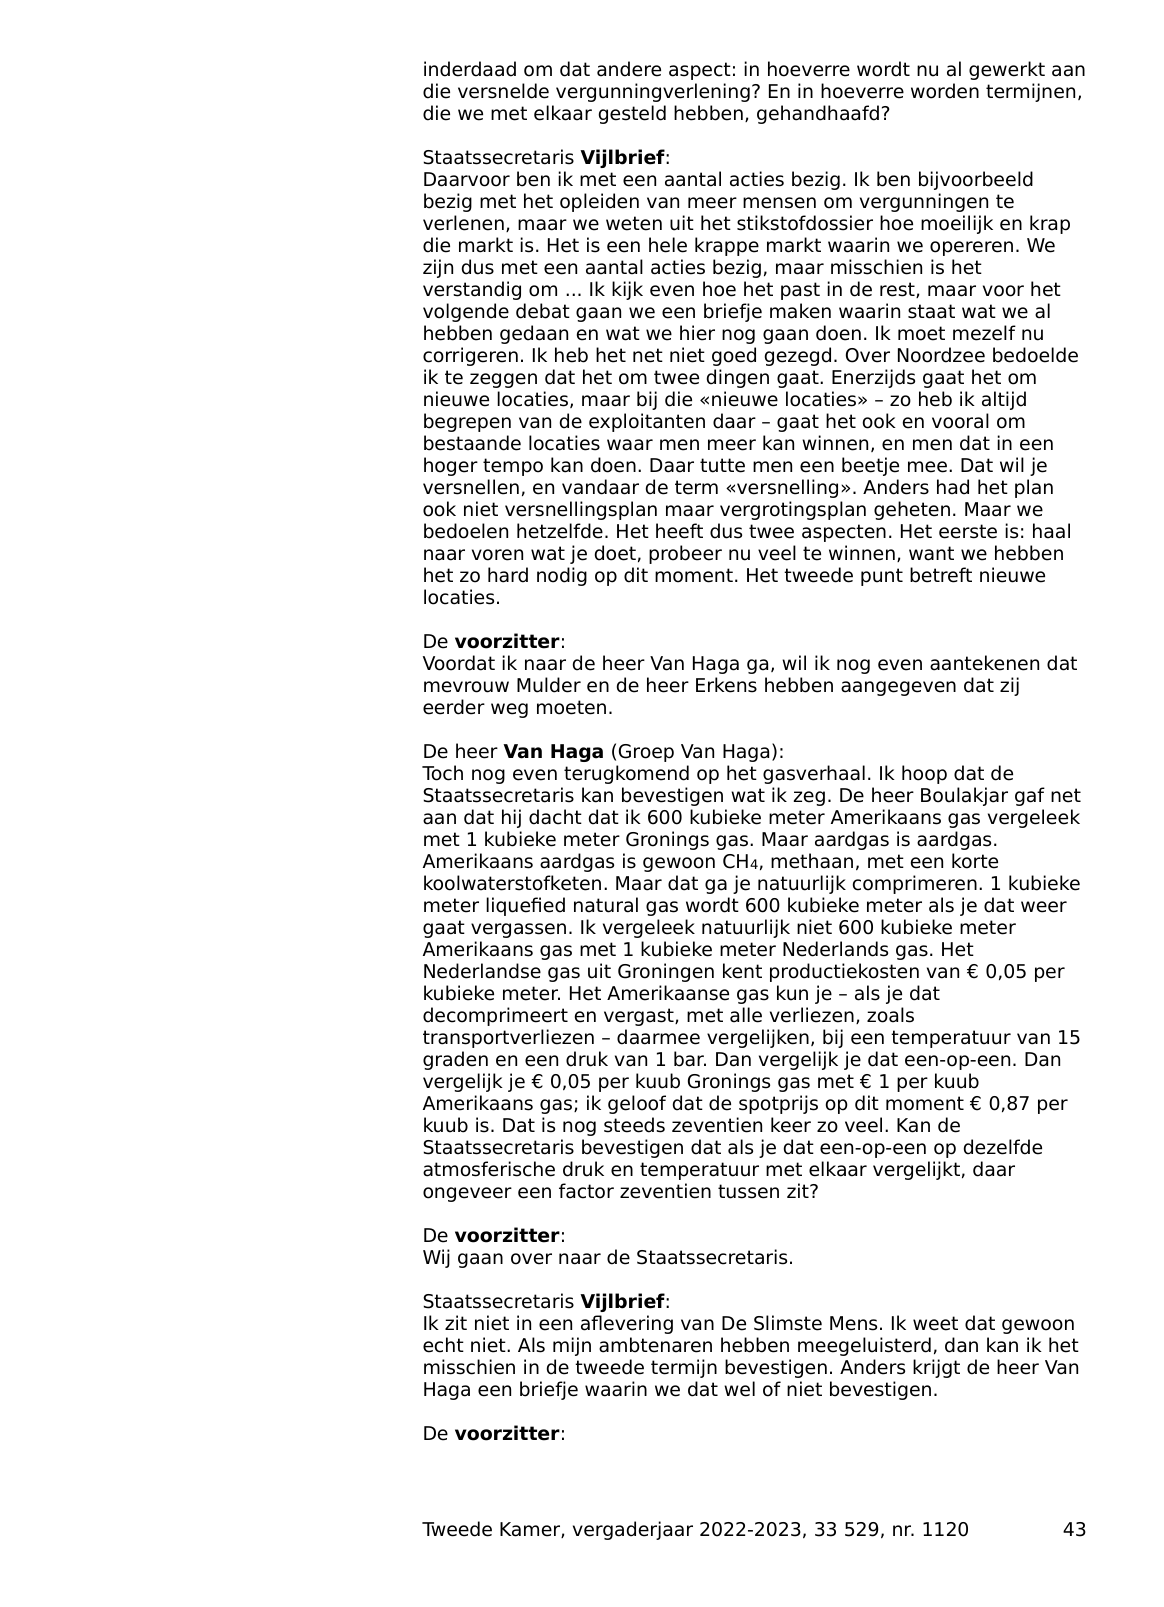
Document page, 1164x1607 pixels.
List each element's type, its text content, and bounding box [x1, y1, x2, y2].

text De voorzitter: [422, 1225, 1087, 1247]
text Daarvoor ben ik met een aantal acties bezig. Ik ben bijvoorbeeld bezig met het opleiden van meer mensen om vergunningen te verlenen, maar we weten uit het stikstofdossier hoe moeilijk en krap die markt is. Het is een hele krappe markt waarin we opereren. We zijn dus met een aantal acties bezig, maar misschien is het verstandig om ... Ik kijk even hoe het past in de rest, maar voor het volgende debat gaan we een briefje maken waarin staat wat we al hebben gedaan en wat we hier nog gaan doen. Ik moet mezelf nu corrigeren. Ik heb het net niet goed gezegd. Over Noordzee bedoelde ik te zeggen dat het om twee dingen gaat. Enerzijds gaat het om nieuwe locaties, maar bij die «nieuwe locaties» – zo heb ik altijd begrepen van de exploitanten daar – gaat het ook en vooral om bestaande locaties waar men meer kan winnen, en men dat in een hoger tempo kan doen. Daar tutte men een beetje mee. Dat wil je versnellen, en vandaar de term «versnelling». Anders had het plan ook niet versnellingsplan maar vergrotingsplan geheten. Maar we bedoelen hetzelfde. Het heeft dus twee aspecten. Het eerste is: haal naar voren wat je doet, probeer nu veel te winnen, want we hebben het zo hard nodig op dit moment. Het tweede punt betreft nieuwe locaties. [422, 169, 1087, 609]
text Staatssecretaris Vijlbrief: [422, 147, 1087, 169]
text De voorzitter: [422, 1423, 1087, 1445]
text Wij gaan over naar de Staatssecretaris. [422, 1247, 1087, 1269]
text De heer Van Haga (Groep Van Haga): [422, 741, 1087, 763]
text inderdaad om dat andere aspect: in hoeverre wordt nu al gewerkt aan die versnelde vergunningverlening? En in hoeverre worden termijnen, die we met elkaar gesteld hebben, gehandhaafd? [422, 59, 1087, 125]
text Ik zit niet in een aflevering van De Slimste Mens. Ik weet dat gewoon echt niet. Als mijn ambtenaren hebben meegeluisterd, dan kan ik het misschien in de tweede termijn bevestigen. Anders krijgt de heer Van Haga een briefje waarin we dat wel of niet bevestigen. [422, 1313, 1087, 1401]
text De voorzitter: [422, 631, 1087, 653]
text Toch nog even terugkomend op het gasverhaal. Ik hoop dat de Staatssecretaris kan bevestigen wat ik zeg. De heer Boulakjar gaf net aan dat hij dacht dat ik 600 kubieke meter Amerikaans gas vergeleek met 1 kubieke meter Gronings gas. Maar aardgas is aardgas. Amerikaans aardgas is gewoon CH4, methaan, met een korte koolwaterstofketen. Maar dat ga je natuurlijk comprimeren. 1 kubieke meter liquefied natural gas wordt 600 kubieke meter als je dat weer gaat vergassen. Ik vergeleek natuurlijk niet 600 kubieke meter Amerikaans gas met 1 kubieke meter Nederlands gas. Het Nederlandse gas uit Groningen kent productiekosten van € 0,05 per kubieke meter. Het Amerikaanse gas kun je – als je dat decomprimeert en vergast, met alle verliezen, zoals transportverliezen – daarmee vergelijken, bij een temperatuur van 15 graden en een druk van 1 bar. Dan vergelijk je dat een-op-een. Dan vergelijk je € 0,05 per kuub Gronings gas met € 1 per kuub Amerikaans gas; ik geloof dat de spotprijs op dit moment € 0,87 per kuub is. Dat is nog steeds zeventien keer zo veel. Kan de Staatssecretaris bevestigen dat als je dat een-op-een op dezelfde atmosferische druk en temperatuur met elkaar vergelijkt, daar ongeveer een factor zeventien tussen zit? [422, 763, 1087, 1203]
text Voordat ik naar de heer Van Haga ga, wil ik nog even aantekenen dat mevrouw Mulder en de heer Erkens hebben aangegeven dat zij eerder weg moeten. [422, 653, 1087, 719]
text Staatssecretaris Vijlbrief: [422, 1291, 1087, 1313]
